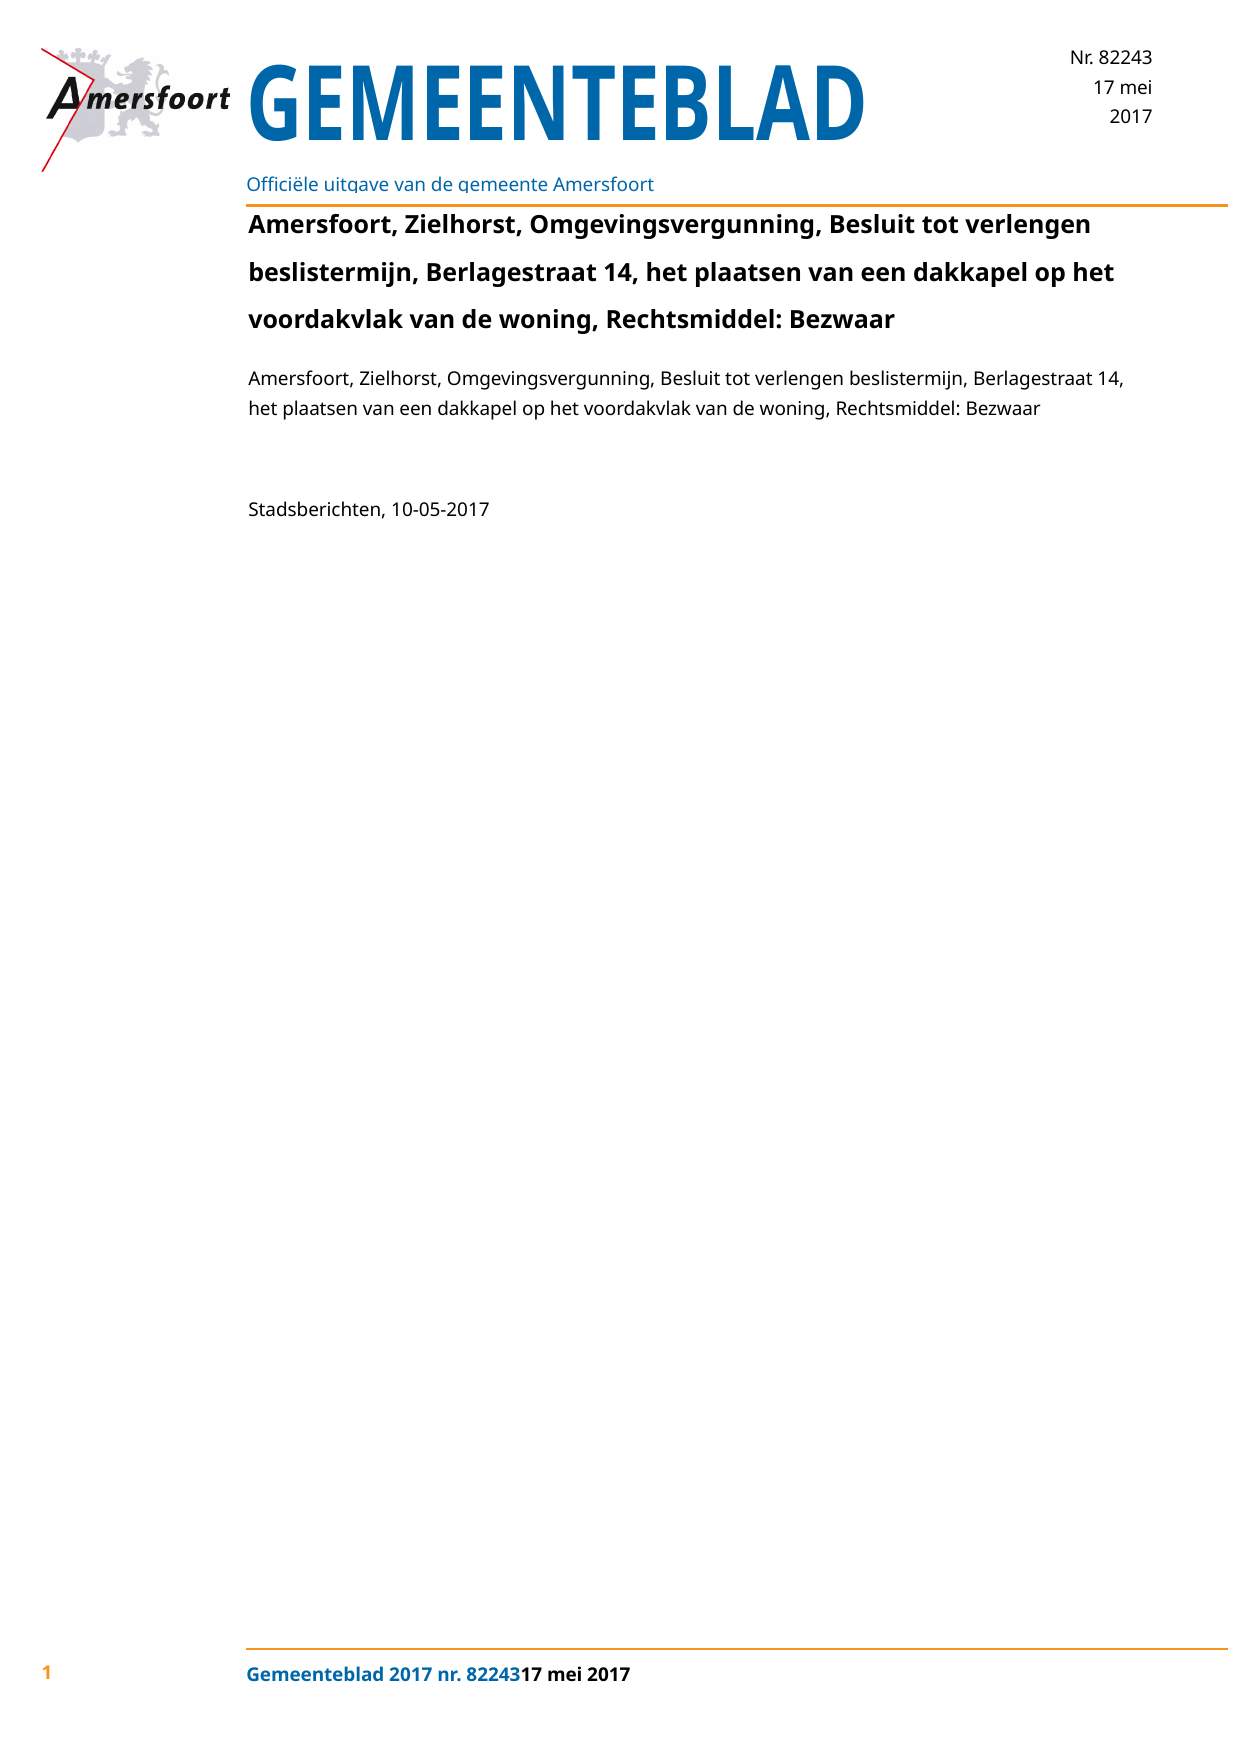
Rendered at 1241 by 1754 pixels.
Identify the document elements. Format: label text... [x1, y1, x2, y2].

text Amersfoort, Zielhorst, Omgevingsvergunning, Besluit tot verlengen beslistermijn, Berlagestraat 14, het plaatsen van een dakkapel op het voordakvlak van de woning, Rechtsmiddel: Bezwaar [248, 207, 1152, 336]
text Stadsberichten, 10-05-2017 [248, 496, 1152, 522]
picture [41, 47, 231, 172]
text Amersfoort, Zielhorst, Omgevingsvergunning, Besluit tot verlengen beslistermijn, Berlagestraat 14, het plaatsen van een dakkapel op het voordakvlak van de woning, Rechtsmiddel: Bezwaar [248, 366, 1152, 421]
